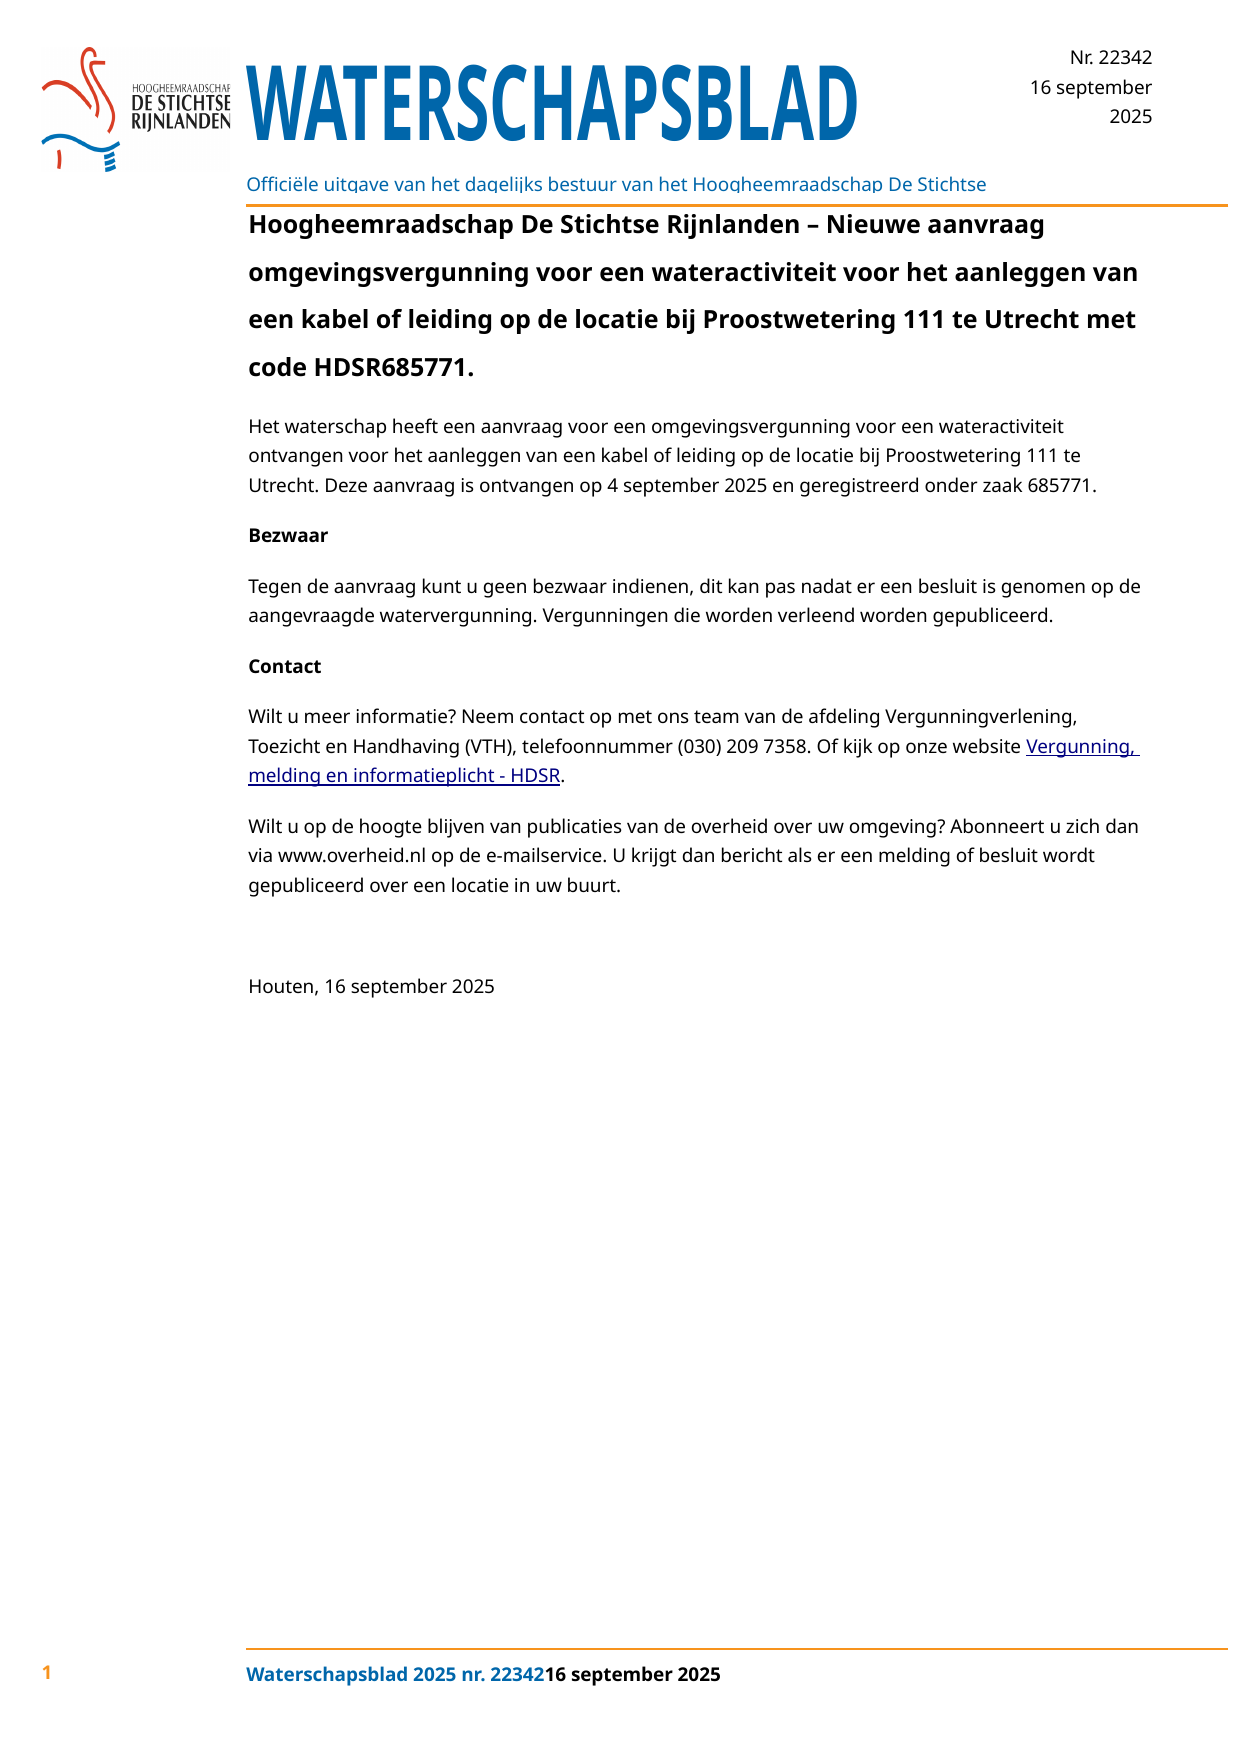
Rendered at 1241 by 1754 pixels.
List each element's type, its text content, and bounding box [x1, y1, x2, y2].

picture [41, 47, 231, 172]
text Het waterschap heeft een aanvraag voor een omgevingsvergunning voor een wateractiviteit ontvangen voor het aanleggen van een kabel of leiding op de locatie bij Proostwetering 111 te Utrecht. Deze aanvraag is ontvangen op 4 september 2025 en geregistreerd onder zaak 685771. [248, 413, 1152, 498]
text Contact [248, 653, 1152, 679]
text Hoogheemraadschap De Stichtse Rijnlanden – Nieuwe aanvraag omgevingsvergunning voor een wateractiviteit voor het aanleggen van een kabel of leiding op de locatie bij Proostwetering 111 te Utrecht met code HDSR685771. [248, 207, 1152, 384]
text Tegen de aanvraag kunt u geen bezwaar indienen, dit kan pas nadat er een besluit is genomen op de aangevraagde watervergunning. Vergunningen die worden verleend worden gepubliceerd. [248, 573, 1152, 628]
text Houten, 16 september 2025 [248, 973, 1152, 999]
text Wilt u op de hoogte blijven van publicaties van de overheid over uw omgeving? Abonneert u zich dan via www.overheid.nl op de e-mailservice. U krijgt dan bericht als er een melding of besluit wordt gepubliceerd over een locatie in uw buurt. [248, 813, 1152, 898]
text Bezwaar [248, 523, 1152, 548]
text Wilt u meer informatie? Neem contact op met ons team van de afdeling Vergunningverlening, Toezicht en Handhaving (VTH), telefoonnummer (030) 209 7358. Of kijk op onze website Vergunning, melding en informatieplicht - HDSR. [248, 703, 1152, 788]
